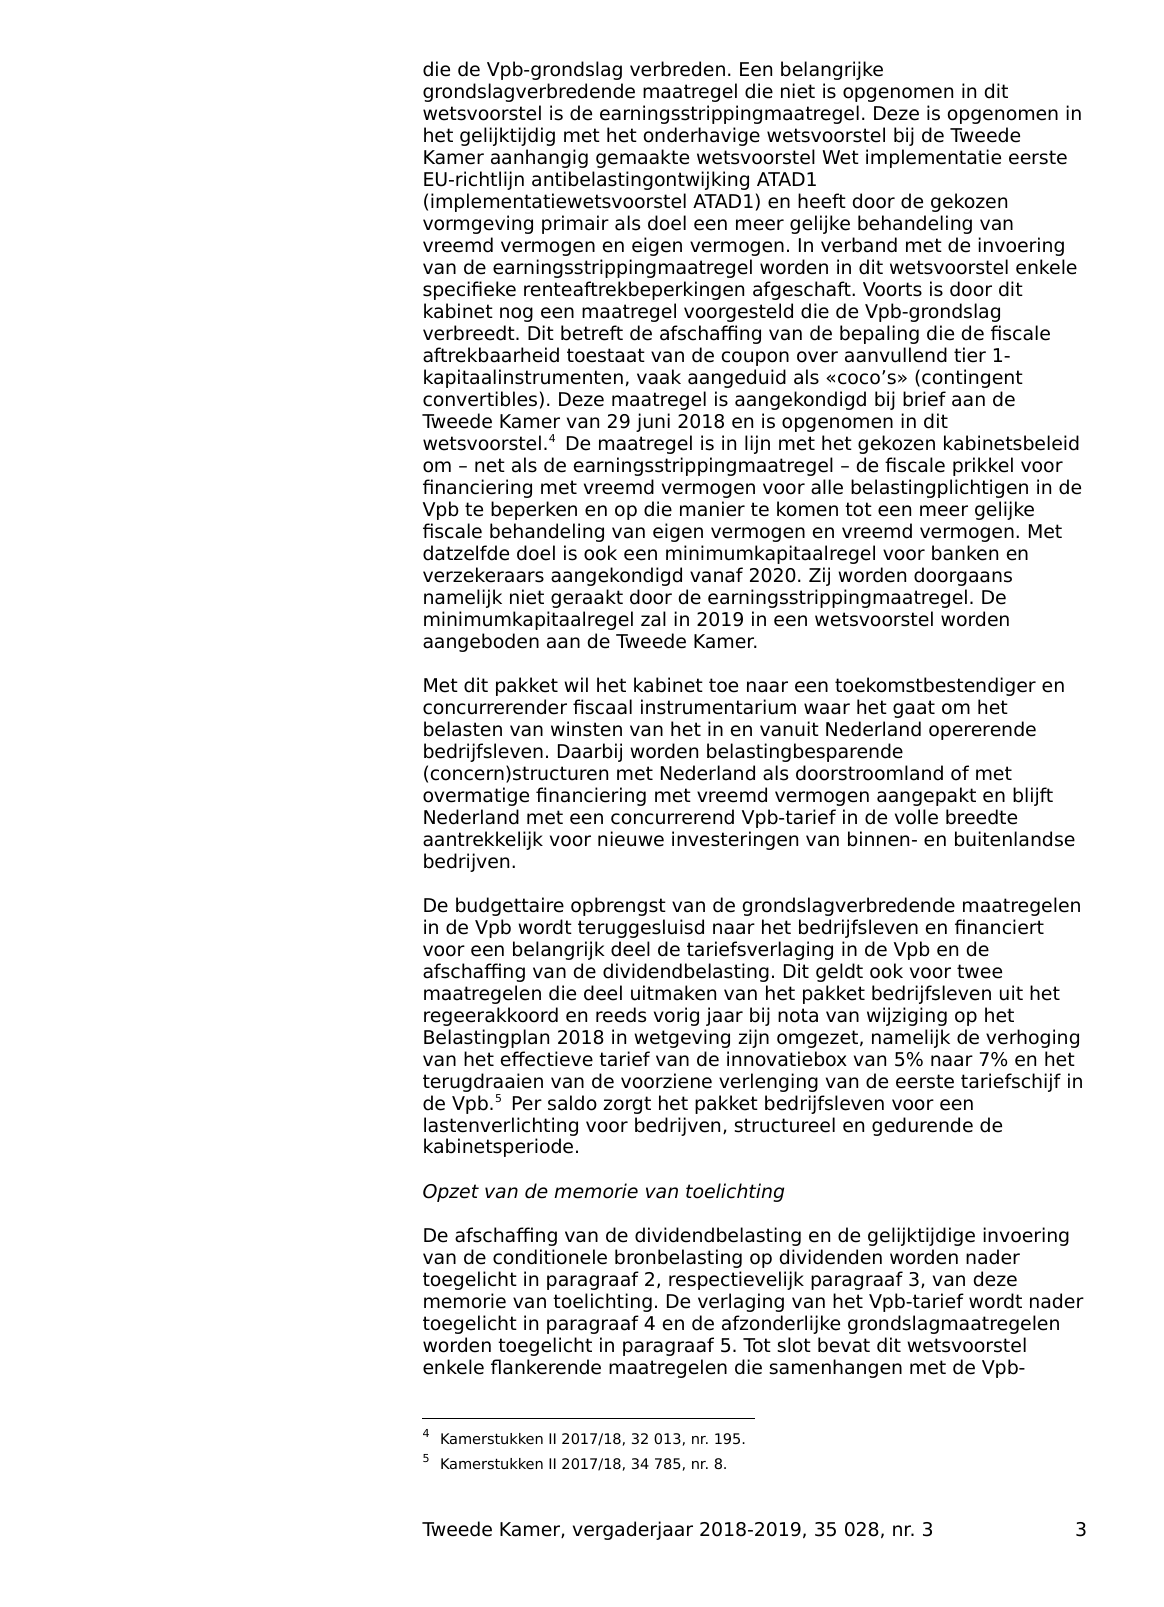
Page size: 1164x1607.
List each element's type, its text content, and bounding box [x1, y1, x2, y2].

subtitle Opzet van de memorie van toelichting [422, 1181, 1087, 1203]
text Kamerstukken II 2017/18, 32 013, nr. 195. [422, 1427, 1087, 1449]
text De afschaffing van de dividendbelasting en de gelijktijdige invoering van de conditionele bronbelasting op dividenden worden nader toegelicht in paragraaf 2, respectievelijk paragraaf 3, van deze memorie van toelichting. De verlaging van het Vpb-tarief wordt nader toegelicht in paragraaf 4 en de afzonderlijke grondslagmaatregelen worden toegelicht in paragraaf 5. Tot slot bevat dit wetsvoorstel enkele flankerende maatregelen die samenhangen met de Vpb- [422, 1225, 1087, 1379]
text Kamerstukken II 2017/18, 34 785, nr. 8. [422, 1452, 1087, 1474]
text Met dit pakket wil het kabinet toe naar een toekomstbestendiger en concurrerender fiscaal instrumentarium waar het gaat om het belasten van winsten van het in en vanuit Nederland opererende bedrijfsleven. Daarbij worden belastingbesparende (concern)structuren met Nederland als doorstroomland of met overmatige financiering met vreemd vermogen aangepakt en blijft Nederland met een concurrerend Vpb-tarief in de volle breedte aantrekkelijk voor nieuwe investeringen van binnen- en buitenlandse bedrijven. [422, 675, 1087, 872]
text die de Vpb-grondslag verbreden. Een belangrijke grondslagverbredende maatregel die niet is opgenomen in dit wetsvoorstel is de earningsstrippingmaatregel. Deze is opgenomen in het gelijktijdig met het onderhavige wetsvoorstel bij de Tweede Kamer aanhangig gemaakte wetsvoorstel Wet implementatie eerste EU-richtlijn antibelastingontwijking ATAD1 (implementatiewetsvoorstel ATAD1) en heeft door de gekozen vormgeving primair als doel een meer gelijke behandeling van vreemd vermogen en eigen vermogen. In verband met de invoering van de earningsstrippingmaatregel worden in dit wetsvoorstel enkele specifieke renteaftrekbeperkingen afgeschaft. Voorts is door dit kabinet nog een maatregel voorgesteld die de Vpb-grondslag verbreedt. Dit betreft de afschaffing van de bepaling die de fiscale aftrekbaarheid toestaat van de coupon over aanvullend tier 1-kapitaalinstrumenten, vaak aangeduid als «coco’s» (contingent convertibles). Deze maatregel is aangekondigd bij brief aan de Tweede Kamer van 29 juni 2018 en is opgenomen in dit wetsvoorstel. De maatregel is in lijn met het gekozen kabinetsbeleid om – net als de earningsstrippingmaatregel – de fiscale prikkel voor financiering met vreemd vermogen voor alle belastingplichtigen in de Vpb te beperken en op die manier te komen tot een meer gelijke fiscale behandeling van eigen vermogen en vreemd vermogen. Met datzelfde doel is ook een minimumkapitaalregel voor banken en verzekeraars aangekondigd vanaf 2020. Zij worden doorgaans namelijk niet geraakt door de earningsstrippingmaatregel. De minimumkapitaalregel zal in 2019 in een wetsvoorstel worden aangeboden aan de Tweede Kamer. [422, 59, 1087, 652]
text De budgettaire opbrengst van de grondslagverbredende maatregelen in de Vpb wordt teruggesluisd naar het bedrijfsleven en financiert voor een belangrijk deel de tariefsverlaging in de Vpb en de afschaffing van de dividendbelasting. Dit geldt ook voor twee maatregelen die deel uitmaken van het pakket bedrijfsleven uit het regeerakkoord en reeds vorig jaar bij nota van wijziging op het Belastingplan 2018 in wetgeving zijn omgezet, namelijk de verhoging van het effectieve tarief van de innovatiebox van 5% naar 7% en het terugdraaien van de voorziene verlenging van de eerste tariefschijf in de Vpb. Per saldo zorgt het pakket bedrijfsleven voor een lastenverlichting voor bedrijven, structureel en gedurende de kabinetsperiode. [422, 895, 1087, 1158]
